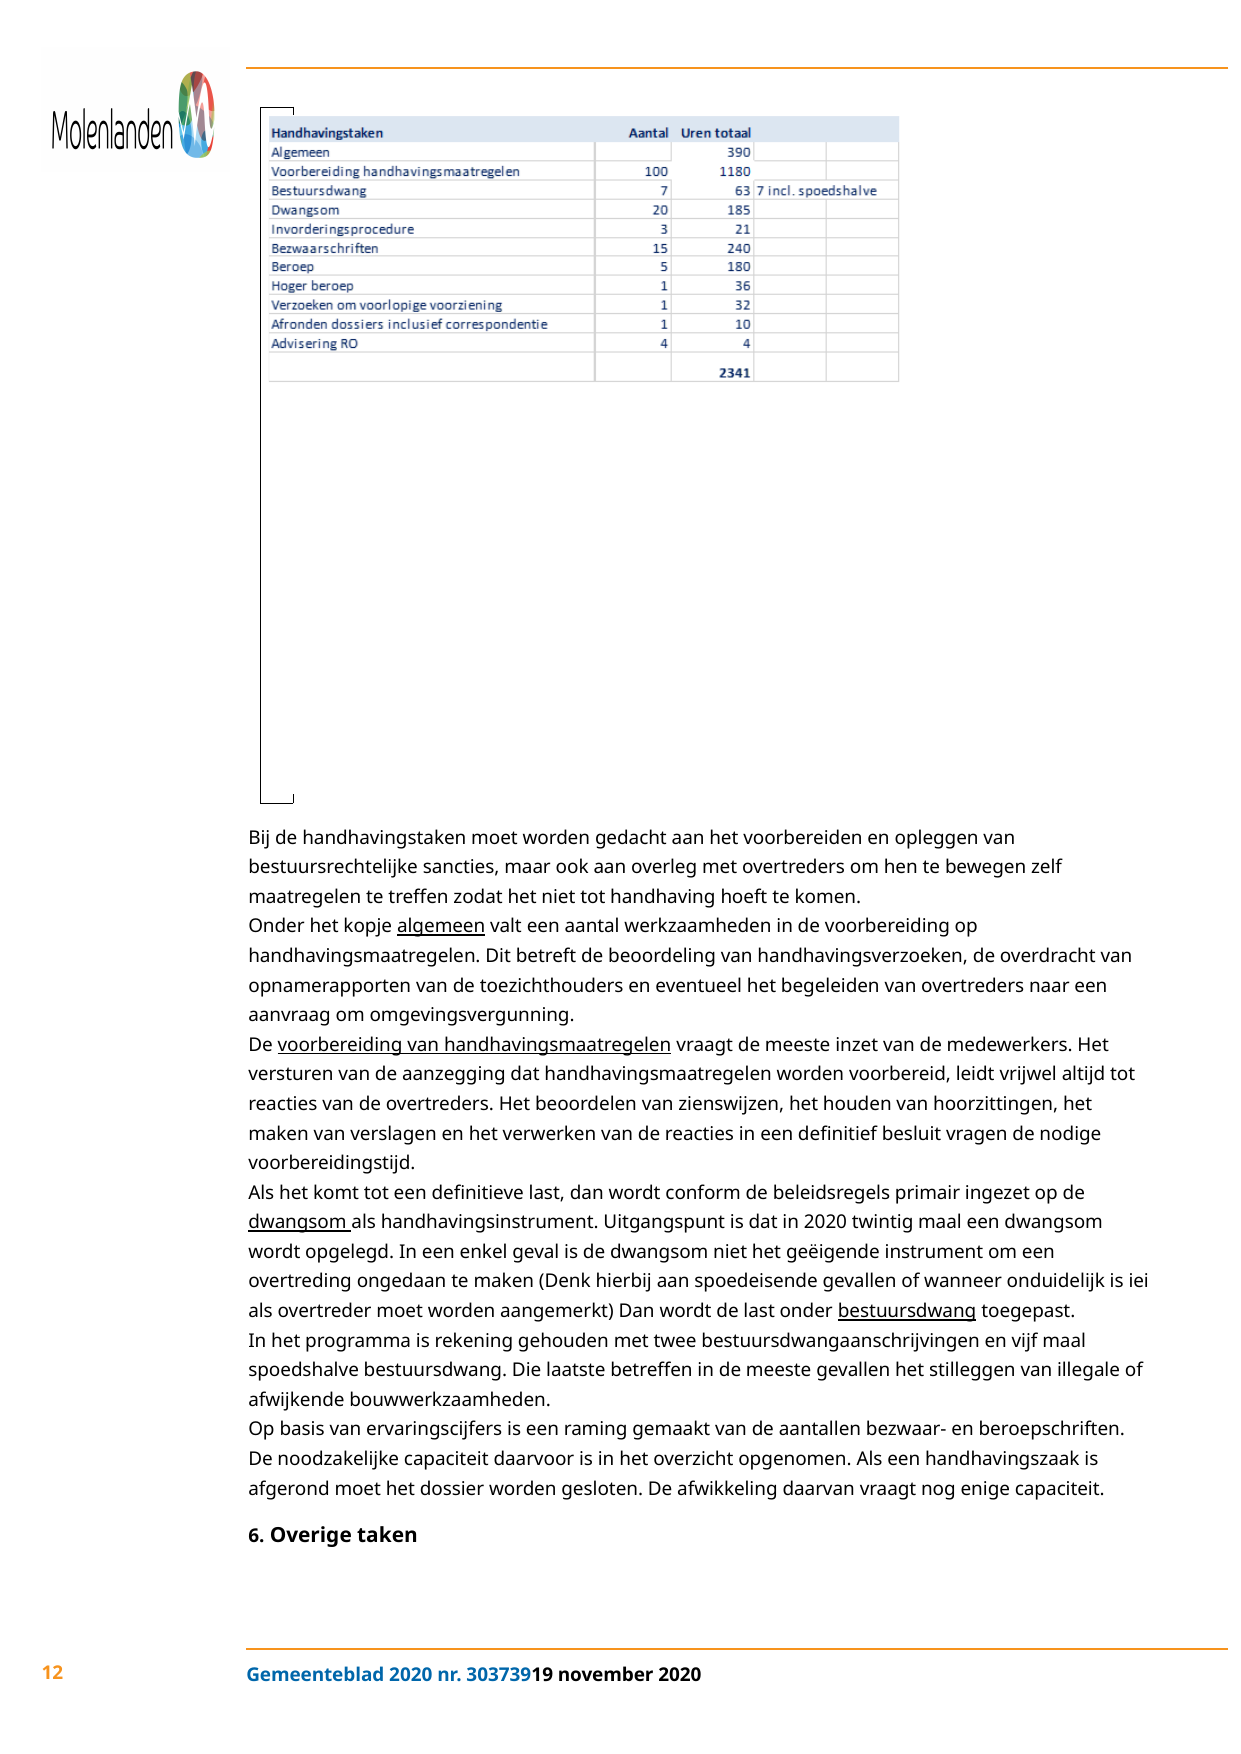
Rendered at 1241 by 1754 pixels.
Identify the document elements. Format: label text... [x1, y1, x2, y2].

text Als het komt tot een definitieve last, dan wordt conform de beleidsregels primair ingezet op de dwangsom als handhavingsinstrument. Uitgangspunt is dat in 2020 twintig maal een dwangsom wordt opgelegd. In een enkel geval is de dwangsom niet het geëigende instrument om een overtreding ongedaan te maken (Denk hierbij aan spoedeisende gevallen of wanneer onduidelijk is iei als overtreder moet worden aangemerkt) Dan wordt de last onder bestuursdwang toegepast. [248, 1179, 1152, 1323]
text 6. Overige taken [248, 1520, 1152, 1549]
text Bij de handhavingstaken moet worden gedacht aan het voorbereiden en opleggen van bestuursrechtelijke sancties, maar ook aan overleg met overtreders om hen te bewegen zelf maatregelen te treffen zodat het niet tot handhaving hoeft te komen. [248, 824, 1152, 909]
picture [268, 115, 1173, 794]
text Onder het kopje algemeen valt een aantal werkzaamheden in de voorbereiding op handhavingsmaatregelen. Dit betreft de beoordeling van handhavingsverzoeken, de overdracht van opnamerapporten van de toezichthouders en eventueel het begeleiden van overtreders naar een aanvraag om omgevingsvergunning. [248, 913, 1152, 1027]
picture [41, 47, 231, 172]
text De voorbereiding van handhavingsmaatregelen vraagt de meeste inzet van de medewerkers. Het versturen van de aanzegging dat handhavingsmaatregelen worden voorbereid, leidt vrijwel altijd tot reacties van de overtreders. Het beoordelen van zienswijzen, het houden van hoorzittingen, het maken van verslagen en het verwerken van de reacties in een definitief besluit vragen de nodige voorbereidingstijd. [248, 1031, 1152, 1175]
text In het programma is rekening gehouden met twee bestuursdwangaanschrijvingen en vijf maal spoedshalve bestuursdwang. Die laatste betreffen in de meeste gevallen het stilleggen van illegale of afwijkende bouwwerkzaamheden. [248, 1327, 1152, 1412]
text Op basis van ervaringscijfers is een raming gemaakt van de aantallen bezwaar- en beroepschriften. De noodzakelijke capaciteit daarvoor is in het overzicht opgenomen. Als een handhavingszaak is afgerond moet het dossier worden gesloten. De afwikkeling daarvan vraagt nog enige capaciteit. [248, 1416, 1152, 1500]
